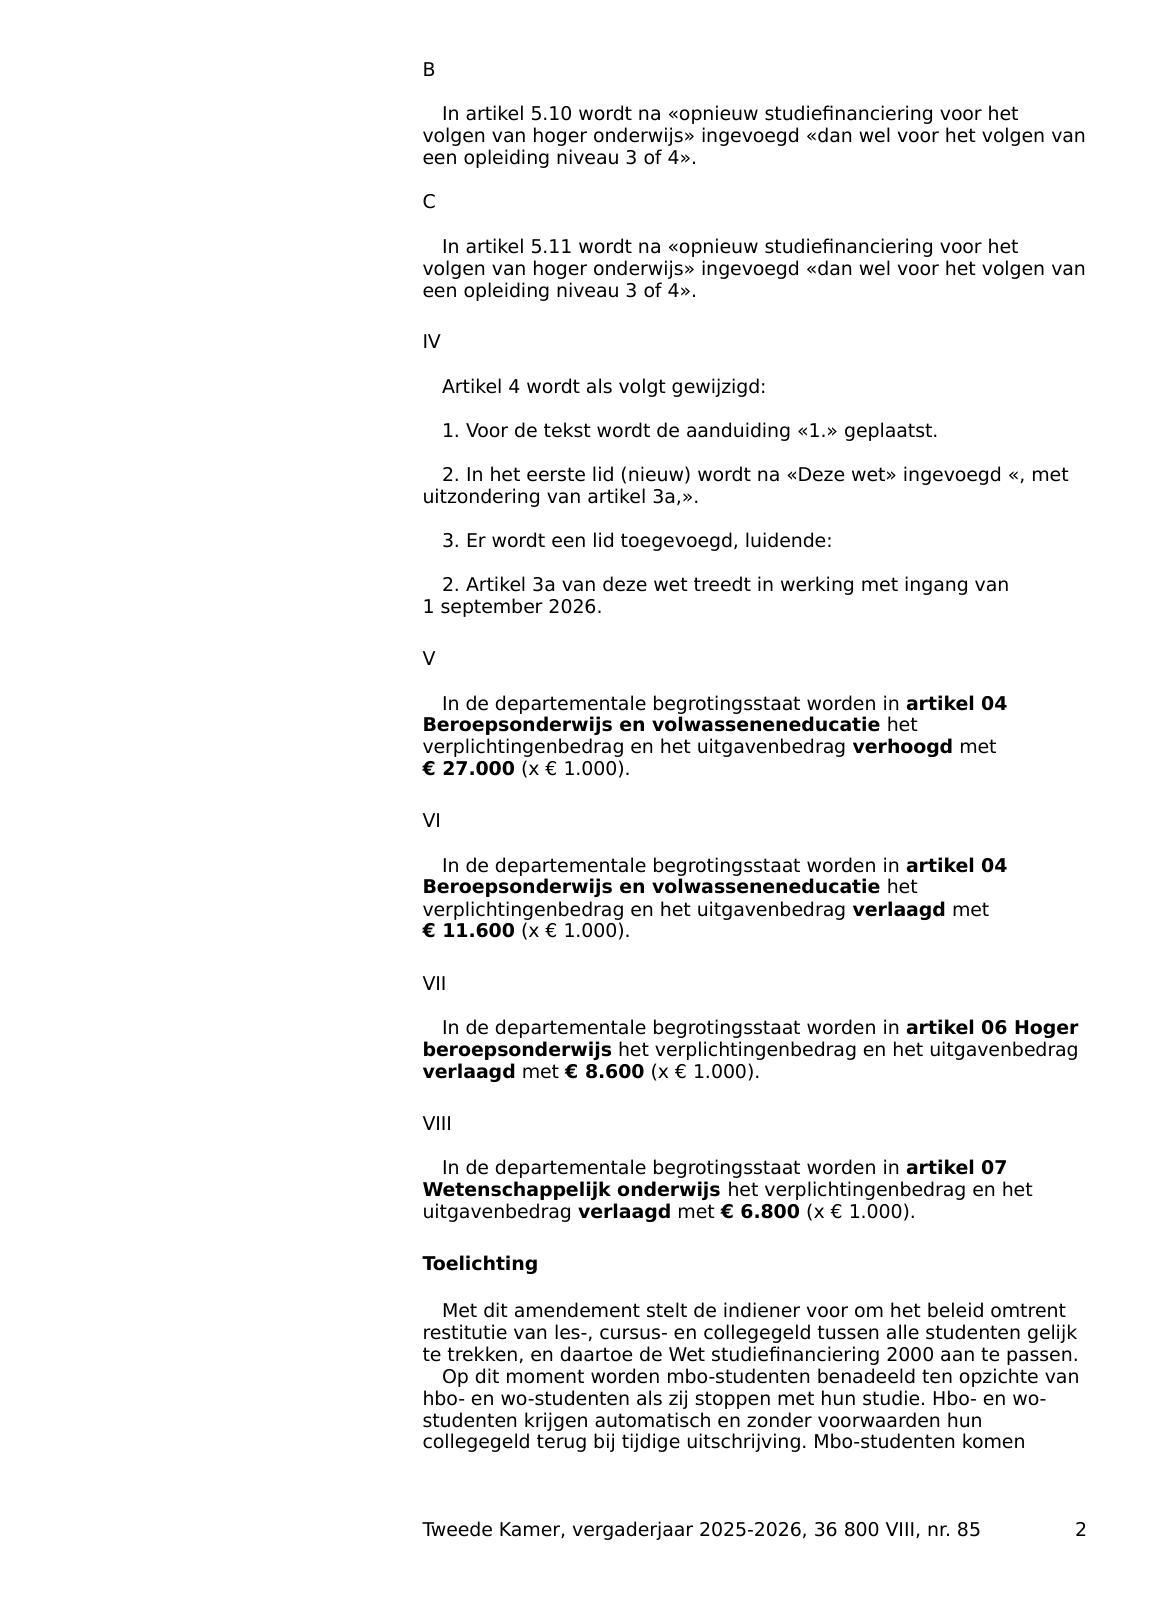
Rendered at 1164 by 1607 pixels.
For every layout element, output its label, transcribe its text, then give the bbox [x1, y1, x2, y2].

text 1. Voor de tekst wordt de aanduiding «1.» geplaatst. [422, 420, 1087, 442]
subtitle IV [422, 331, 1087, 353]
text C [422, 191, 1087, 213]
text In de departementale begrotingsstaat worden in artikel 04 Beroepsonderwijs en volwasseneneducatie het verplichtingenbedrag en het uitgavenbedrag verlaagd met € 11.600 (x € 1.000). [422, 854, 1087, 942]
text Op dit moment worden mbo-studenten benadeeld ten opzichte van hbo- en wo-studenten als zij stoppen met hun studie. Hbo- en wo-studenten krijgen automatisch en zonder voorwaarden hun collegegeld terug bij tijdige uitschrijving. Mbo-studenten komen [422, 1366, 1087, 1453]
text Met dit amendement stelt de indiener voor om het beleid omtrent restitutie van les-, cursus- en collegegeld tussen alle studenten gelijk te trekken, en daartoe de Wet studiefinanciering 2000 aan te passen. [422, 1299, 1087, 1366]
subtitle V [422, 648, 1087, 670]
text In de departementale begrotingsstaat worden in artikel 06 Hoger beroepsonderwijs het verplichtingenbedrag en het uitgavenbedrag verlaagd met € 8.600 (x € 1.000). [422, 1017, 1087, 1082]
subtitle Toelichting [422, 1253, 1087, 1274]
text 2. In het eerste lid (nieuw) wordt na «Deze wet» ingevoegd «, met uitzondering van artikel 3a,». [422, 464, 1087, 508]
text 3. Er wordt een lid toegevoegd, luidende: [422, 530, 1087, 552]
text In de departementale begrotingsstaat worden in artikel 07 Wetenschappelijk onderwijs het verplichtingenbedrag en het uitgavenbedrag verlaagd met € 6.800 (x € 1.000). [422, 1157, 1087, 1223]
text B [422, 59, 1087, 81]
text In artikel 5.11 wordt na «opnieuw studiefinanciering voor het volgen van hoger onderwijs» ingevoegd «dan wel voor het volgen van een opleiding niveau 3 of 4». [422, 236, 1087, 301]
subtitle VI [422, 810, 1087, 832]
text Artikel 4 wordt als volgt gewijzigd: [422, 376, 1087, 398]
subtitle VII [422, 972, 1087, 994]
subtitle VIII [422, 1112, 1087, 1134]
text In de departementale begrotingsstaat worden in artikel 04 Beroepsonderwijs en volwasseneneducatie het verplichtingenbedrag en het uitgavenbedrag verhoogd met € 27.000 (x € 1.000). [422, 692, 1087, 780]
text In artikel 5.10 wordt na «opnieuw studiefinanciering voor het volgen van hoger onderwijs» ingevoegd «dan wel voor het volgen van een opleiding niveau 3 of 4». [422, 103, 1087, 169]
text 2. Artikel 3a van deze wet treedt in werking met ingang van 1 september 2026. [422, 574, 1087, 618]
